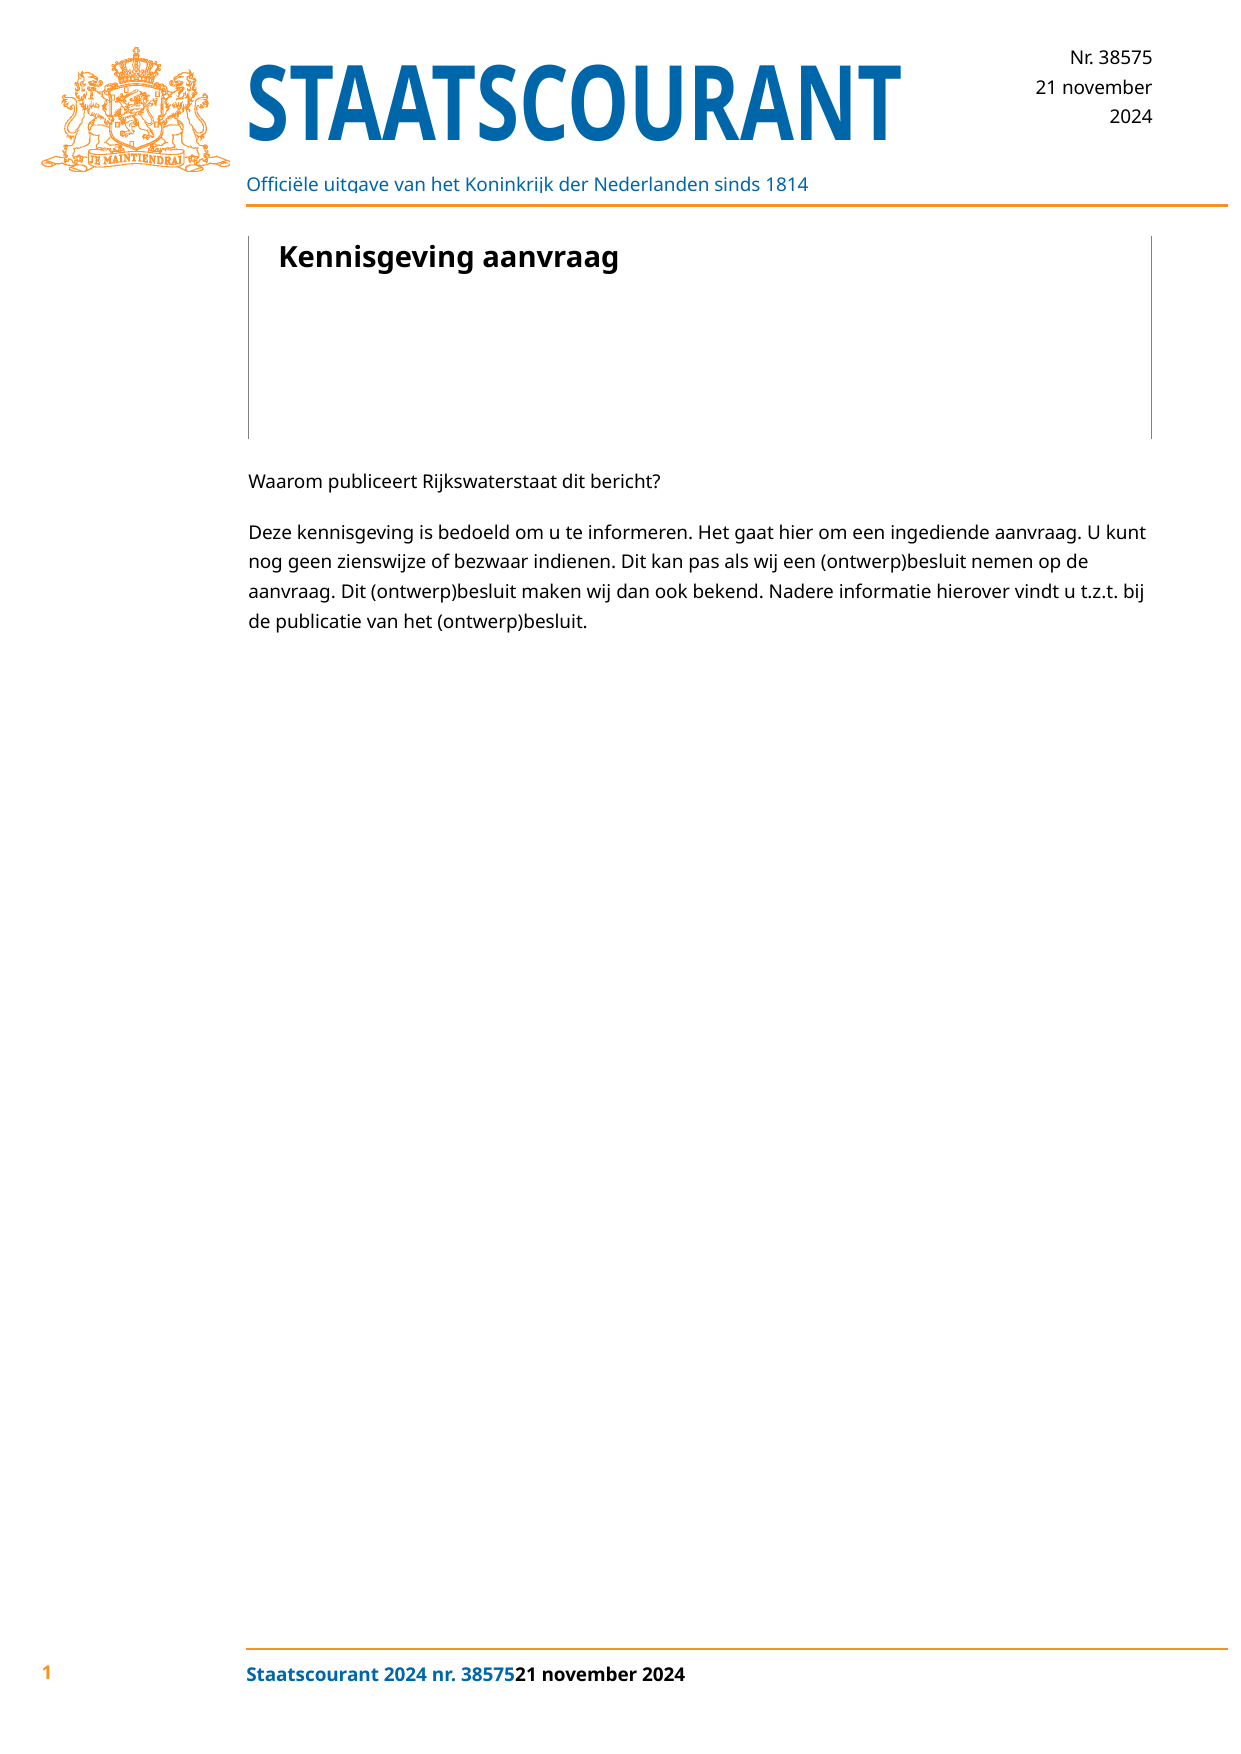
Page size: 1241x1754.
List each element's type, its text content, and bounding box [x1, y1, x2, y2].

text Deze kennisgeving is bedoeld om u te informeren. Het gaat hier om een ingediende aanvraag. U kunt nog geen zienswijze of bezwaar indienen. Dit kan pas als wij een (ontwerp)besluit nemen op de aanvraag. Dit (ontwerp)besluit maken wij dan ook bekend. Nadere informatie hierover vindt u t.z.t. bij de publicatie van het (ontwerp)besluit. [248, 519, 1152, 633]
picture [41, 47, 231, 172]
text Waarom publiceert Rijkswaterstaat dit bericht? [248, 469, 1152, 494]
table_header Kennisgeving aanvraag [249, 236, 850, 439]
table_header [850, 414, 1151, 439]
picture [912, 236, 1090, 414]
table_header [1090, 236, 1151, 413]
table_header [850, 236, 912, 413]
